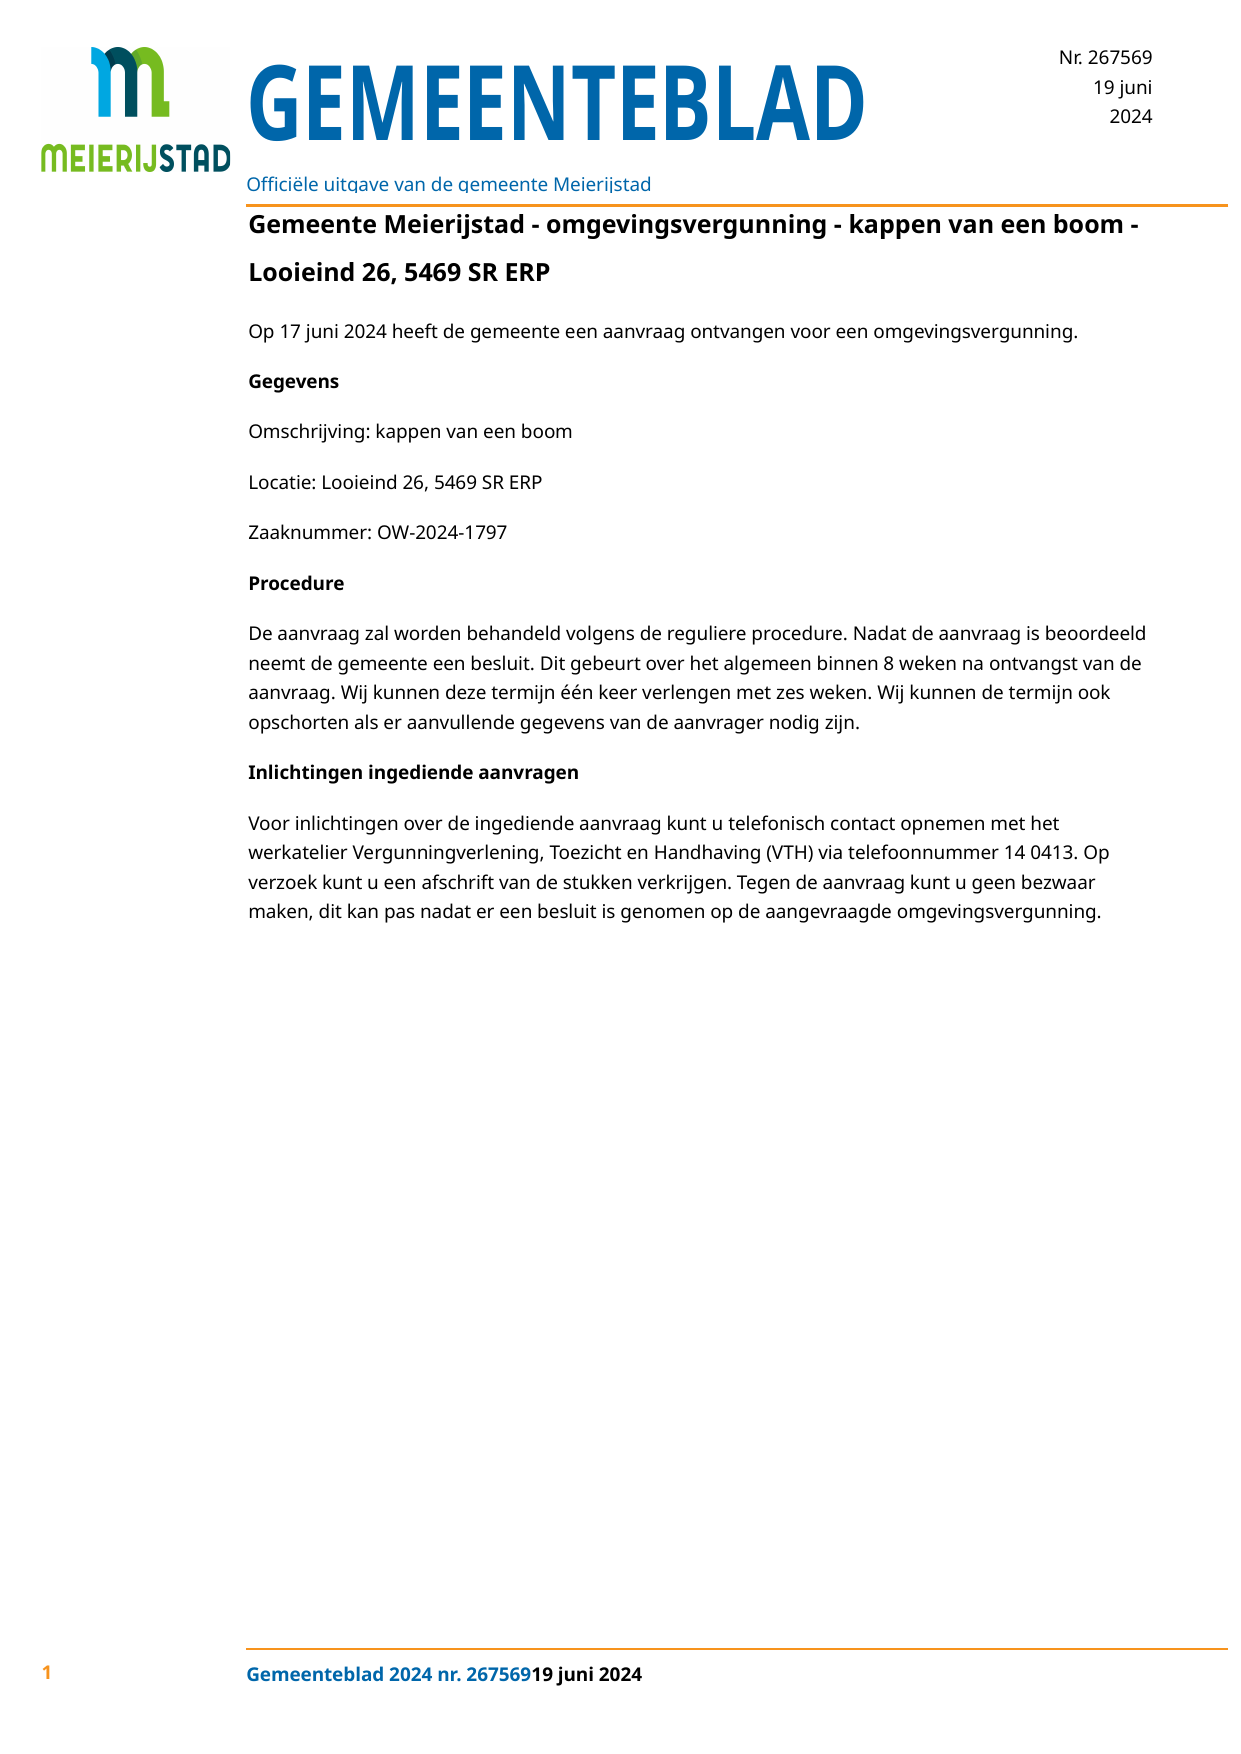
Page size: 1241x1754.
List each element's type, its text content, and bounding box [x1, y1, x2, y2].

picture [41, 47, 231, 172]
text Op 17 juni 2024 heeft de gemeente een aanvraag ontvangen voor een omgevingsvergunning. [248, 318, 1152, 344]
text Inlichtingen ingediende aanvragen [248, 759, 1152, 785]
text Gemeente Meierijstad - omgevingsvergunning - kappen van een boom - Looieind 26, 5469 SR ERP [248, 207, 1152, 288]
text Zaaknummer: OW-2024-1797 [248, 519, 1152, 545]
text De aanvraag zal worden behandeld volgens de reguliere procedure. Nadat de aanvraag is beoordeeld neemt de gemeente een besluit. Dit gebeurt over het algemeen binnen 8 weken na ontvangst van de aanvraag. Wij kunnen deze termijn één keer verlengen met zes weken. Wij kunnen de termijn ook opschorten als er aanvullende gegevens van de aanvrager nodig zijn. [248, 620, 1152, 735]
text Omschrijving: kappen van een boom [248, 419, 1152, 444]
text Voor inlichtingen over de ingediende aanvraag kunt u telefonisch contact opnemen met het werkatelier Vergunningverlening, Toezicht en Handhaving (VTH) via telefoonnummer 14 0413. Op verzoek kunt u een afschrift van de stukken verkrijgen. Tegen de aanvraag kunt u geen bezwaar maken, dit kan pas nadat er een besluit is genomen op de aangevraagde omgevingsvergunning. [248, 810, 1152, 924]
text Gegevens [248, 368, 1152, 394]
text Procedure [248, 570, 1152, 596]
text Locatie: Looieind 26, 5469 SR ERP [248, 469, 1152, 495]
